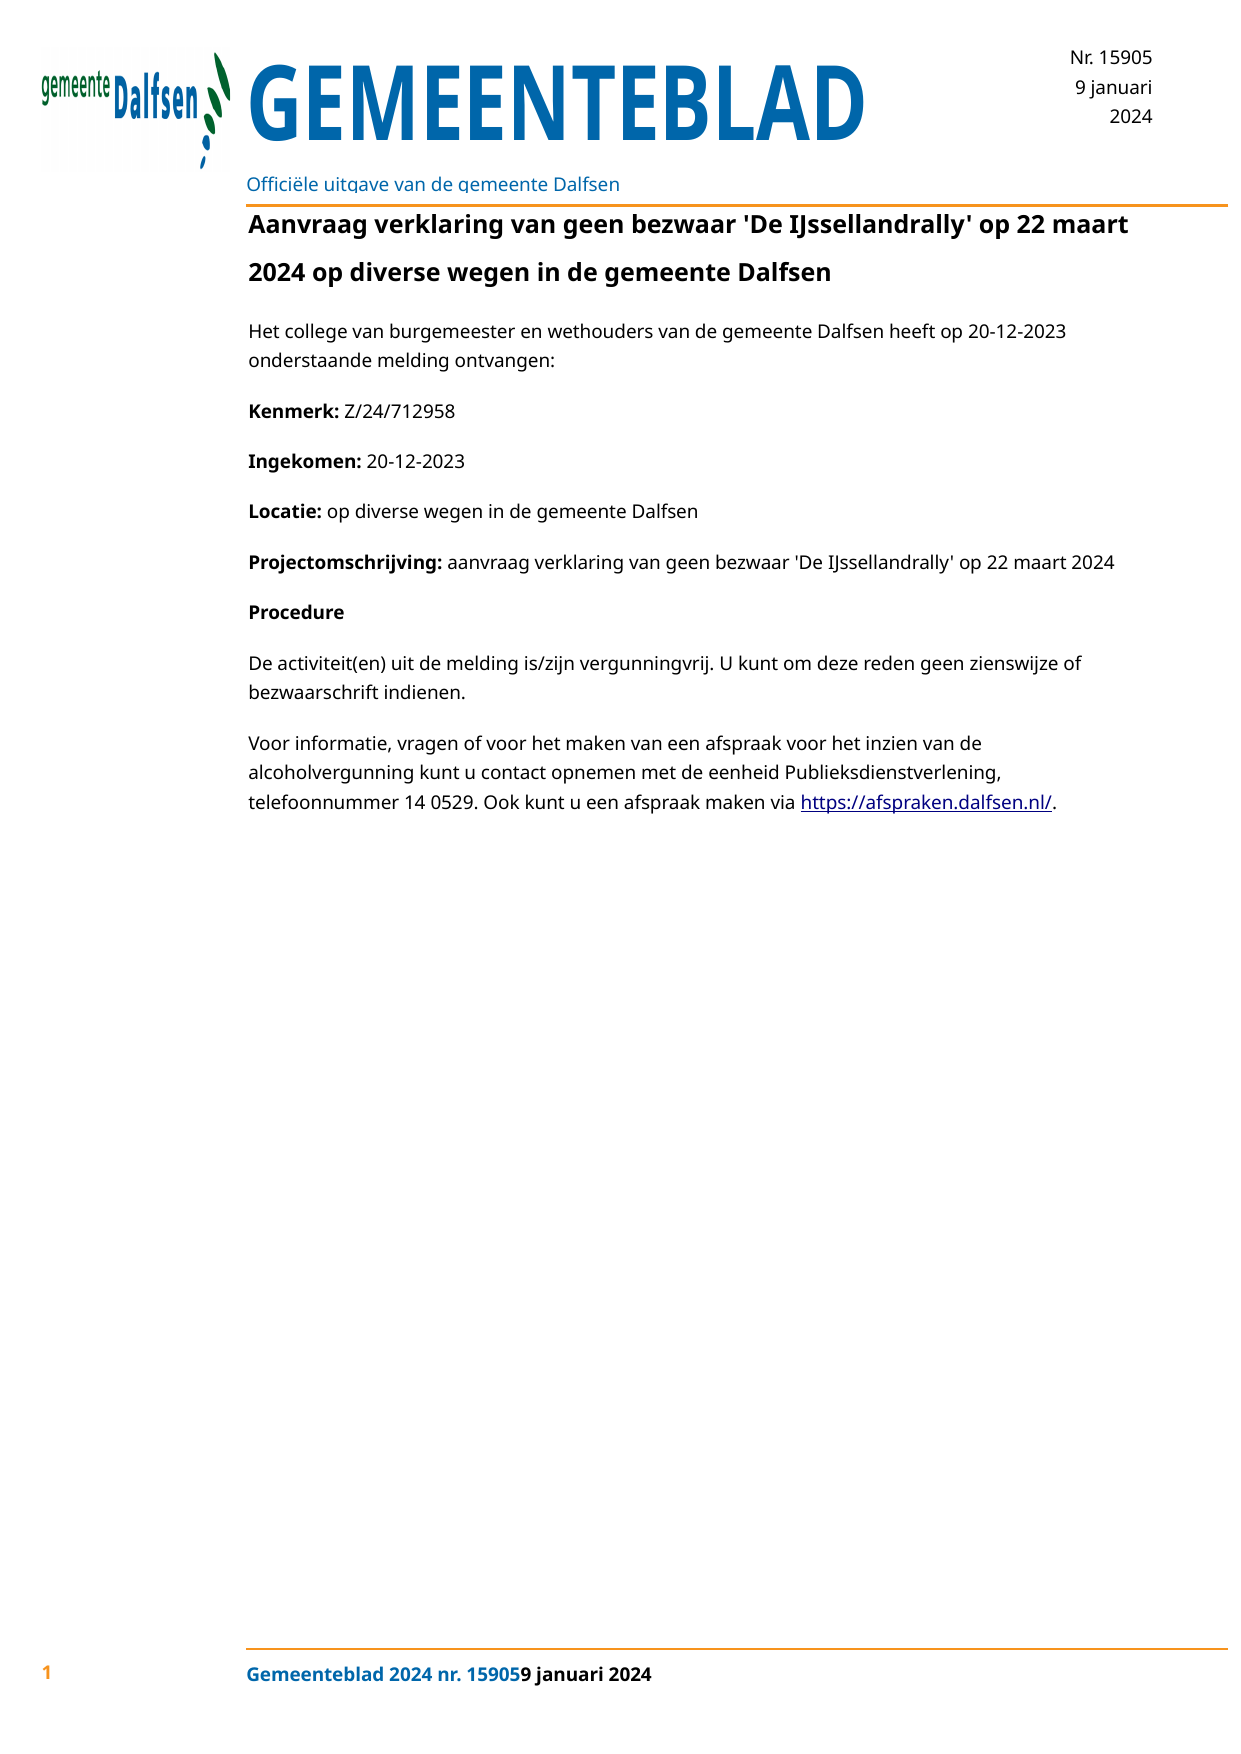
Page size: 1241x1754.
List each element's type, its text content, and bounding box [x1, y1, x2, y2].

text Projectomschrijving: aanvraag verklaring van geen bezwaar 'De IJssellandrally' op 22 maart 2024 [248, 549, 1152, 575]
text Locatie: op diverse wegen in de gemeente Dalfsen [248, 499, 1152, 524]
text Ingekomen: 20-12-2023 [248, 448, 1152, 474]
text De activiteit(en) uit de melding is/zijn vergunningvrij. U kunt om deze reden geen zienswijze of bezwaarschrift indienen. [248, 650, 1152, 705]
picture [41, 47, 231, 172]
text Het college van burgemeester en wethouders van de gemeente Dalfsen heeft op 20-12-2023 onderstaande melding ontvangen: [248, 318, 1152, 373]
text Procedure [248, 599, 1152, 625]
text Aanvraag verklaring van geen bezwaar 'De IJssellandrally' op 22 maart 2024 op diverse wegen in de gemeente Dalfsen [248, 207, 1152, 288]
text Voor informatie, vragen of voor het maken van een afspraak voor het inzien van de alcoholvergunning kunt u contact opnemen met de eenheid Publieksdienstverlening, telefoonnummer 14 0529. Ook kunt u een afspraak maken via https://afspraken.dalfsen.nl/. [248, 730, 1152, 815]
text Kenmerk: Z/24/712958 [248, 398, 1152, 424]
